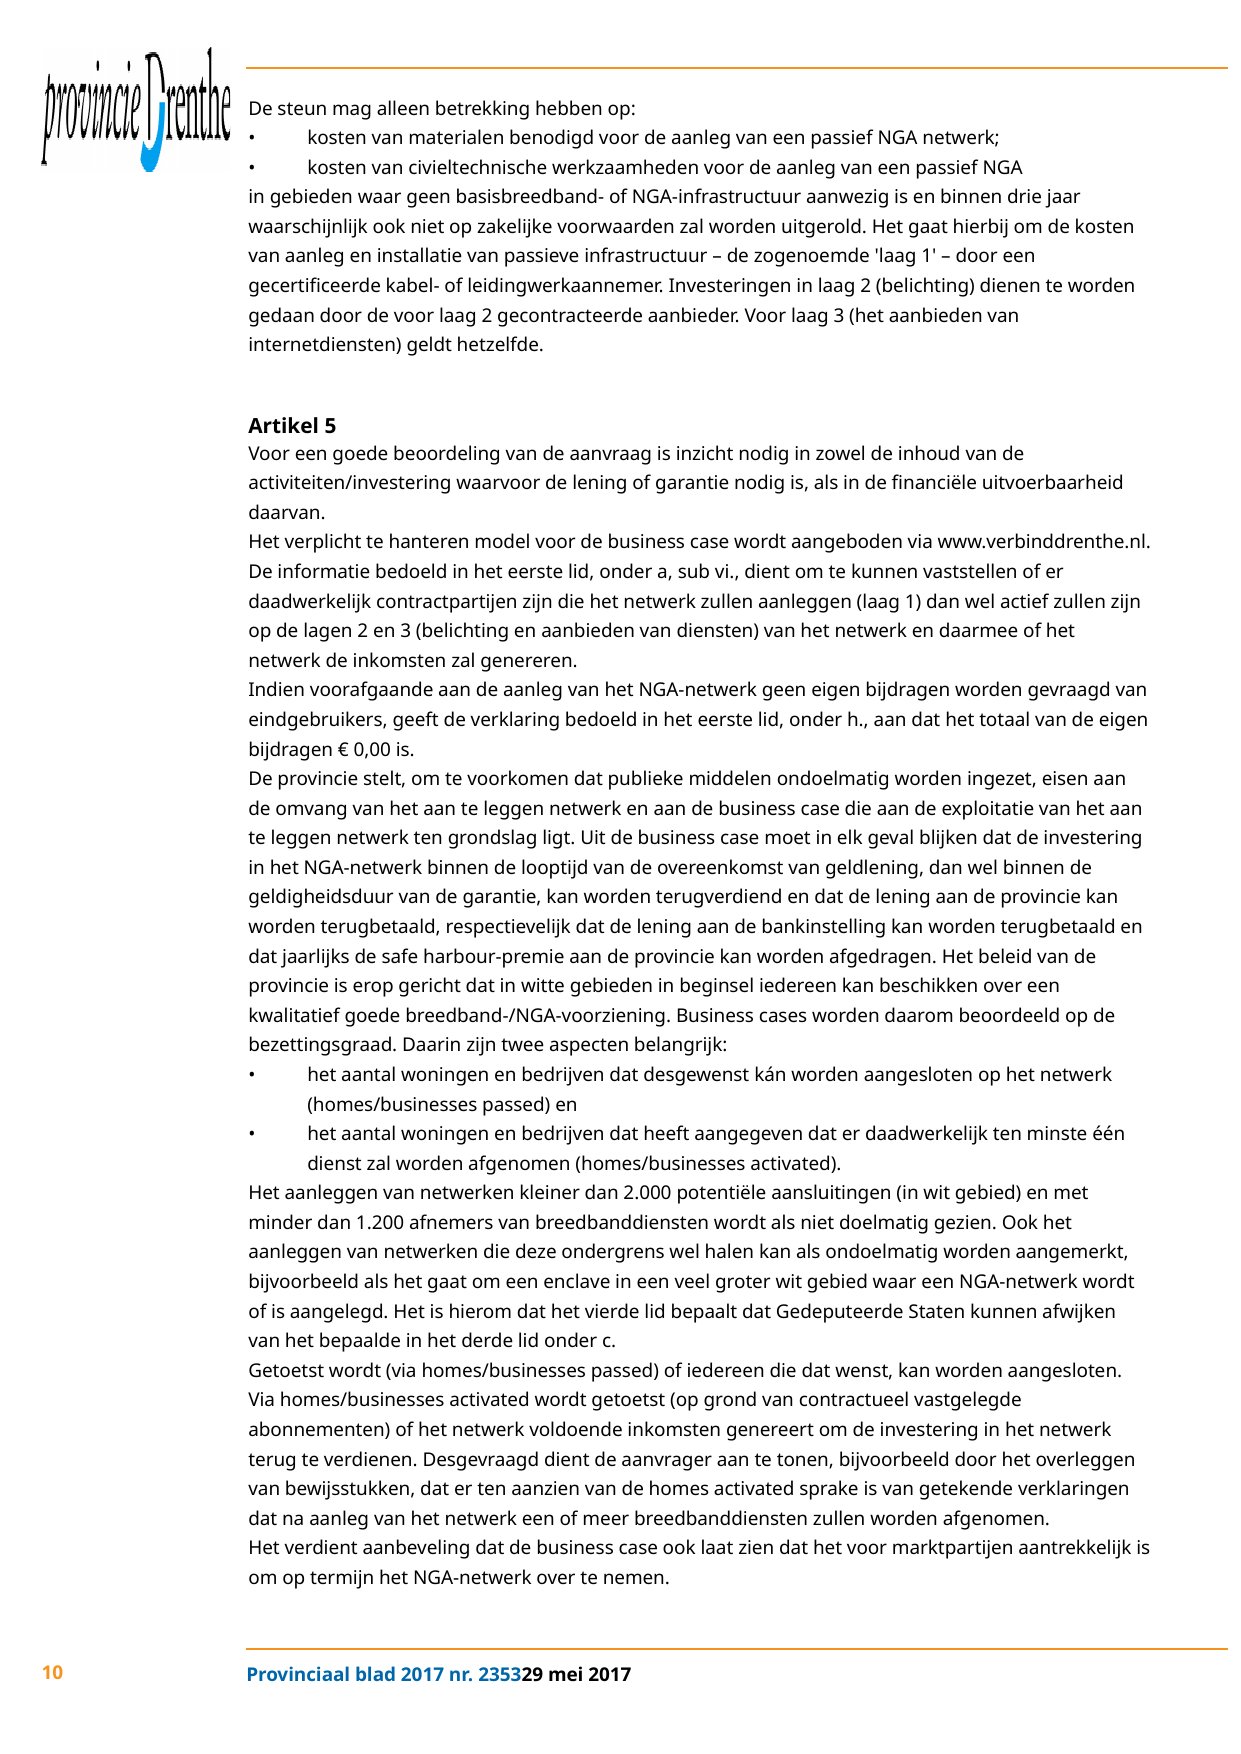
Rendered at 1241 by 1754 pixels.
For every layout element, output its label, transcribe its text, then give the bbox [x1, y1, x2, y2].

text in gebieden waar geen basisbreedband- of NGA-infrastructuur aanwezig is en binnen drie jaar waarschijnlijk ook niet op zakelijke voorwaarden zal worden uitgerold. Het gaat hierbij om de kosten van aanleg en installatie van passieve infrastructuur – de zogenoemde 'laag 1' – door een gecertificeerde kabel- of leidingwerkaannemer. Investeringen in laag 2 (belichting) dienen te worden gedaan door de voor laag 2 gecontracteerde aanbieder. Voor laag 3 (het aanbieden van internetdiensten) geldt hetzelfde. [248, 183, 1152, 357]
text Het aanleggen van netwerken kleiner dan 2.000 potentiële aansluitingen (in wit gebied) en met minder dan 1.200 afnemers van breedbanddiensten wordt als niet doelmatig gezien. Ook het aanleggen van netwerken die deze ondergrens wel halen kan als ondoelmatig worden aangemerkt, bijvoorbeeld als het gaat om een enclave in een veel groter wit gebied waar een NGA-netwerk wordt of is aangelegd. Het is hierom dat het vierde lid bepaalt dat Gedeputeerde Staten kunnen afwijken van het bepaalde in het derde lid onder c. [248, 1179, 1152, 1353]
picture [41, 47, 231, 172]
list het aantal woningen en bedrijven dat heeft aangegeven dat er daadwerkelijk ten minste één dienst zal worden afgenomen (homes/businesses activated). [248, 1120, 1152, 1176]
text Indien voorafgaande aan de aanleg van het NGA-netwerk geen eigen bijdragen worden gevraagd van eindgebruikers, geeft de verklaring bedoeld in het eerste lid, onder h., aan dat het totaal van de eigen bijdragen € 0,00 is. [248, 677, 1152, 761]
text Voor een goede beoordeling van de aanvraag is inzicht nodig in zowel de inhoud van de activiteiten/investering waarvoor de lening of garantie nodig is, als in de financiële uitvoerbaarheid daarvan. [248, 440, 1152, 525]
text De steun mag alleen betrekking hebben op: [248, 95, 1152, 121]
text De informatie bedoeld in het eerste lid, onder a, sub vi., dient om te kunnen vaststellen of er daadwerkelijk contractpartijen zijn die het netwerk zullen aanleggen (laag 1) dan wel actief zullen zijn op de lagen 2 en 3 (belichting en aanbieden van diensten) van het netwerk en daarmee of het netwerk de inkomsten zal genereren. [248, 558, 1152, 673]
text Het verdient aanbeveling dat de business case ook laat zien dat het voor marktpartijen aantrekkelijk is om op termijn het NGA-netwerk over te nemen. [248, 1534, 1152, 1590]
text De provincie stelt, om te voorkomen dat publieke middelen ondoelmatig worden ingezet, eisen aan de omvang van het aan te leggen netwerk en aan de business case die aan de exploitatie van het aan te leggen netwerk ten grondslag ligt. Uit de business case moet in elk geval blijken dat de investering in het NGA-netwerk binnen de looptijd van de overeenkomst van geldlening, dan wel binnen de geldigheidsduur van de garantie, kan worden terugverdiend en dat de lening aan de provincie kan worden terugbetaald, respectievelijk dat de lening aan de bankinstelling kan worden terugbetaald en dat jaarlijks de safe harbour-premie aan de provincie kan worden afgedragen. Het beleid van de provincie is erop gericht dat in witte gebieden in beginsel iedereen kan beschikken over een kwalitatief goede breedband-/NGA-voorziening. Business cases worden daarom beoordeeld op de bezettingsgraad. Daarin zijn twee aspecten belangrijk: [248, 765, 1152, 1057]
list kosten van civieltechnische werkzaamheden voor de aanleg van een passief NGA [248, 154, 1152, 180]
text Artikel 5 [248, 411, 1152, 440]
text Het verplicht te hanteren model voor de business case wordt aangeboden via www.verbinddrenthe.nl. [248, 529, 1152, 554]
list het aantal woningen en bedrijven dat desgewenst kán worden aangesloten op het netwerk (homes/businesses passed) en [248, 1061, 1152, 1116]
list kosten van materialen benodigd voor de aanleg van een passief NGA netwerk; [248, 124, 1152, 150]
text Getoetst wordt (via homes/businesses passed) of iedereen die dat wenst, kan worden aangesloten. Via homes/businesses activated wordt getoetst (op grond van contractueel vastgelegde abonnementen) of het netwerk voldoende inkomsten genereert om de investering in het netwerk terug te verdienen. Desgevraagd dient de aanvrager aan te tonen, bijvoorbeeld door het overleggen van bewijsstukken, dat er ten aanzien van de homes activated sprake is van getekende verklaringen dat na aanleg van het netwerk een of meer breedbanddiensten zullen worden afgenomen. [248, 1357, 1152, 1531]
